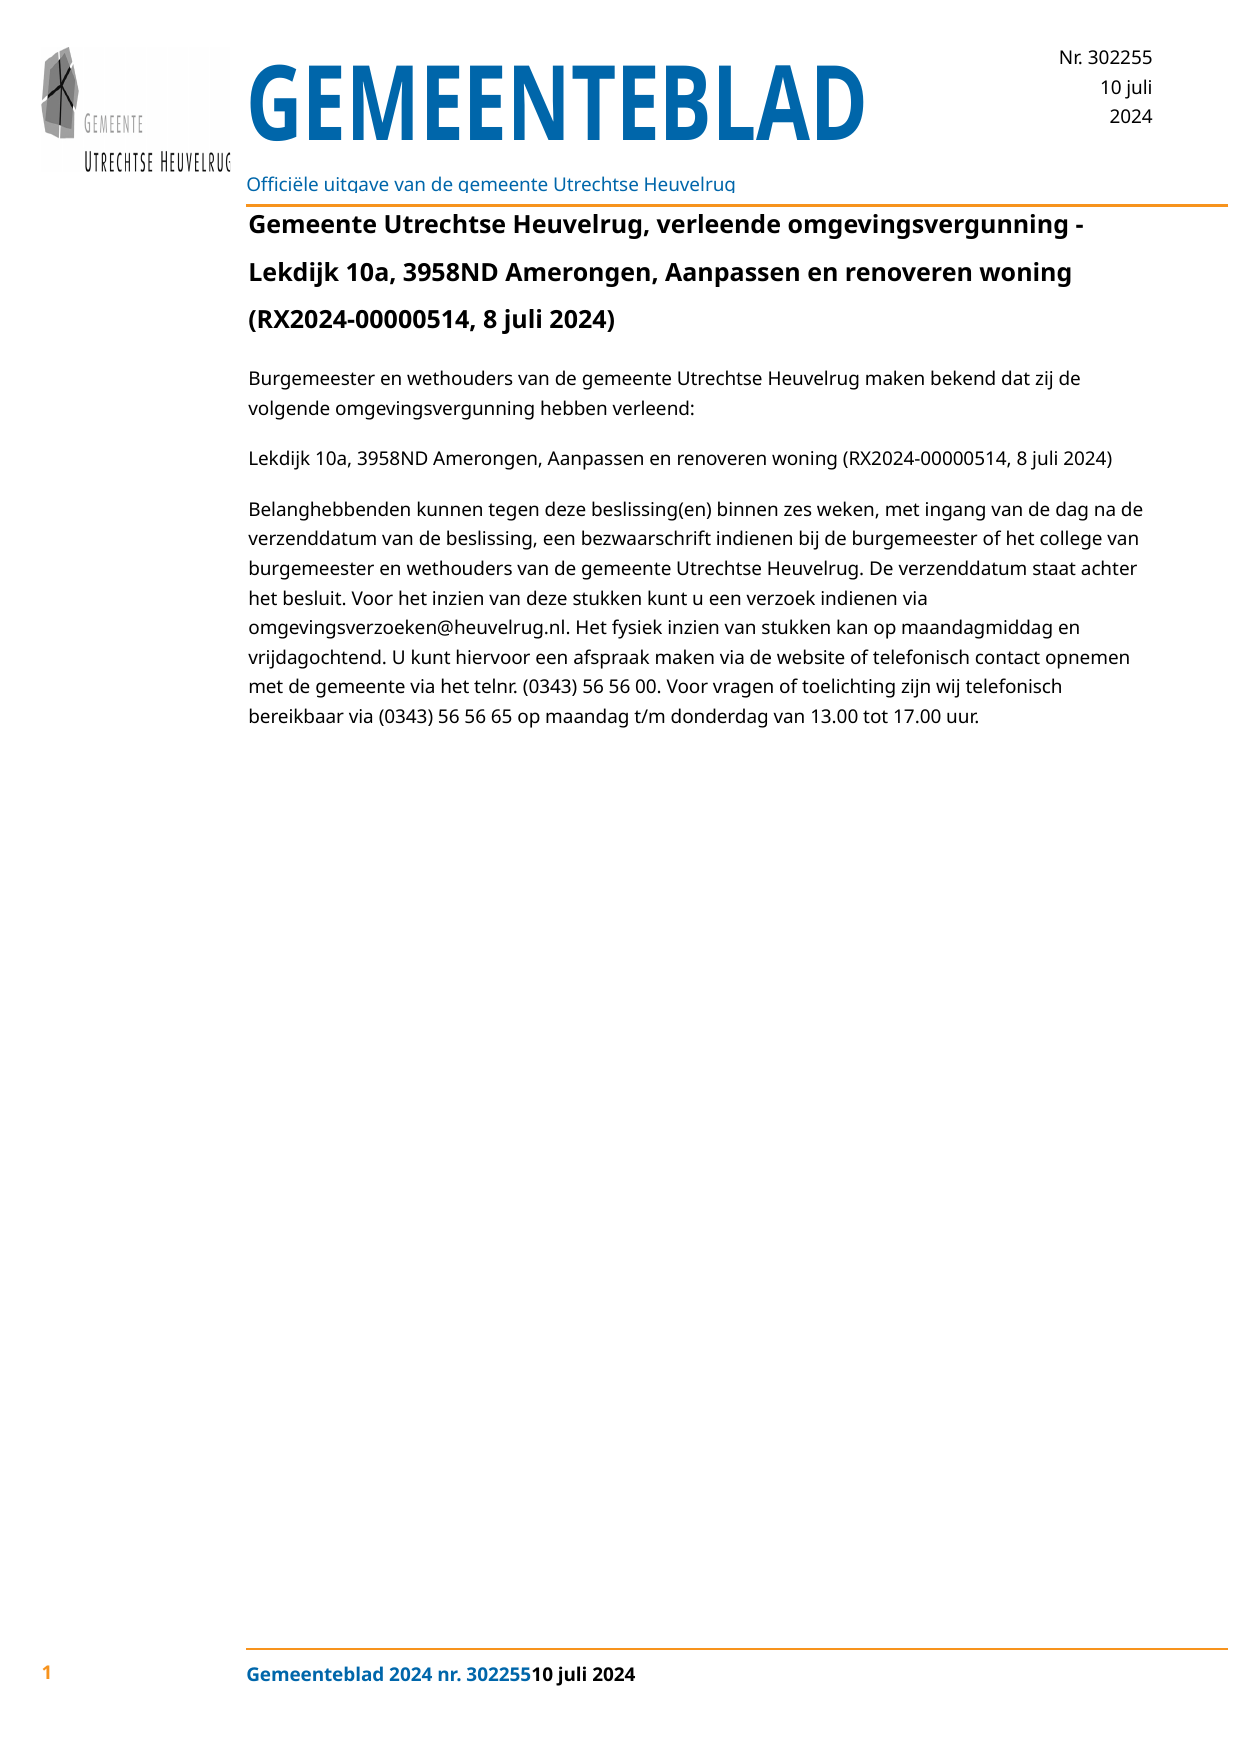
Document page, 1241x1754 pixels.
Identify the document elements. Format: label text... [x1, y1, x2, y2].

picture [41, 47, 231, 172]
text Belanghebbenden kunnen tegen deze beslissing(en) binnen zes weken, met ingang van de dag na de verzenddatum van de beslissing, een bezwaarschrift indienen bij de burgemeester of het college van burgemeester en wethouders van de gemeente Utrechtse Heuvelrug. De verzenddatum staat achter het besluit. Voor het inzien van deze stukken kunt u een verzoek indienen via omgevingsverzoeken@heuvelrug.nl. Het fysiek inzien van stukken kan op maandagmiddag en vrijdagochtend. U kunt hiervoor een afspraak maken via de website of telefonisch contact opnemen met de gemeente via het telnr. (0343) 56 56 00. Voor vragen of toelichting zijn wij telefonisch bereikbaar via (0343) 56 56 65 op maandag t/m donderdag van 13.00 tot 17.00 uur. [248, 496, 1152, 729]
text Burgemeester en wethouders van de gemeente Utrechtse Heuvelrug maken bekend dat zij de volgende omgevingsvergunning hebben verleend: [248, 366, 1152, 421]
text Gemeente Utrechtse Heuvelrug, verleende omgevingsvergunning - Lekdijk 10a, 3958ND Amerongen, Aanpassen en renoveren woning (RX2024-00000514, 8 juli 2024) [248, 207, 1152, 336]
text Lekdijk 10a, 3958ND Amerongen, Aanpassen en renoveren woning (RX2024-00000514, 8 juli 2024) [248, 446, 1152, 471]
